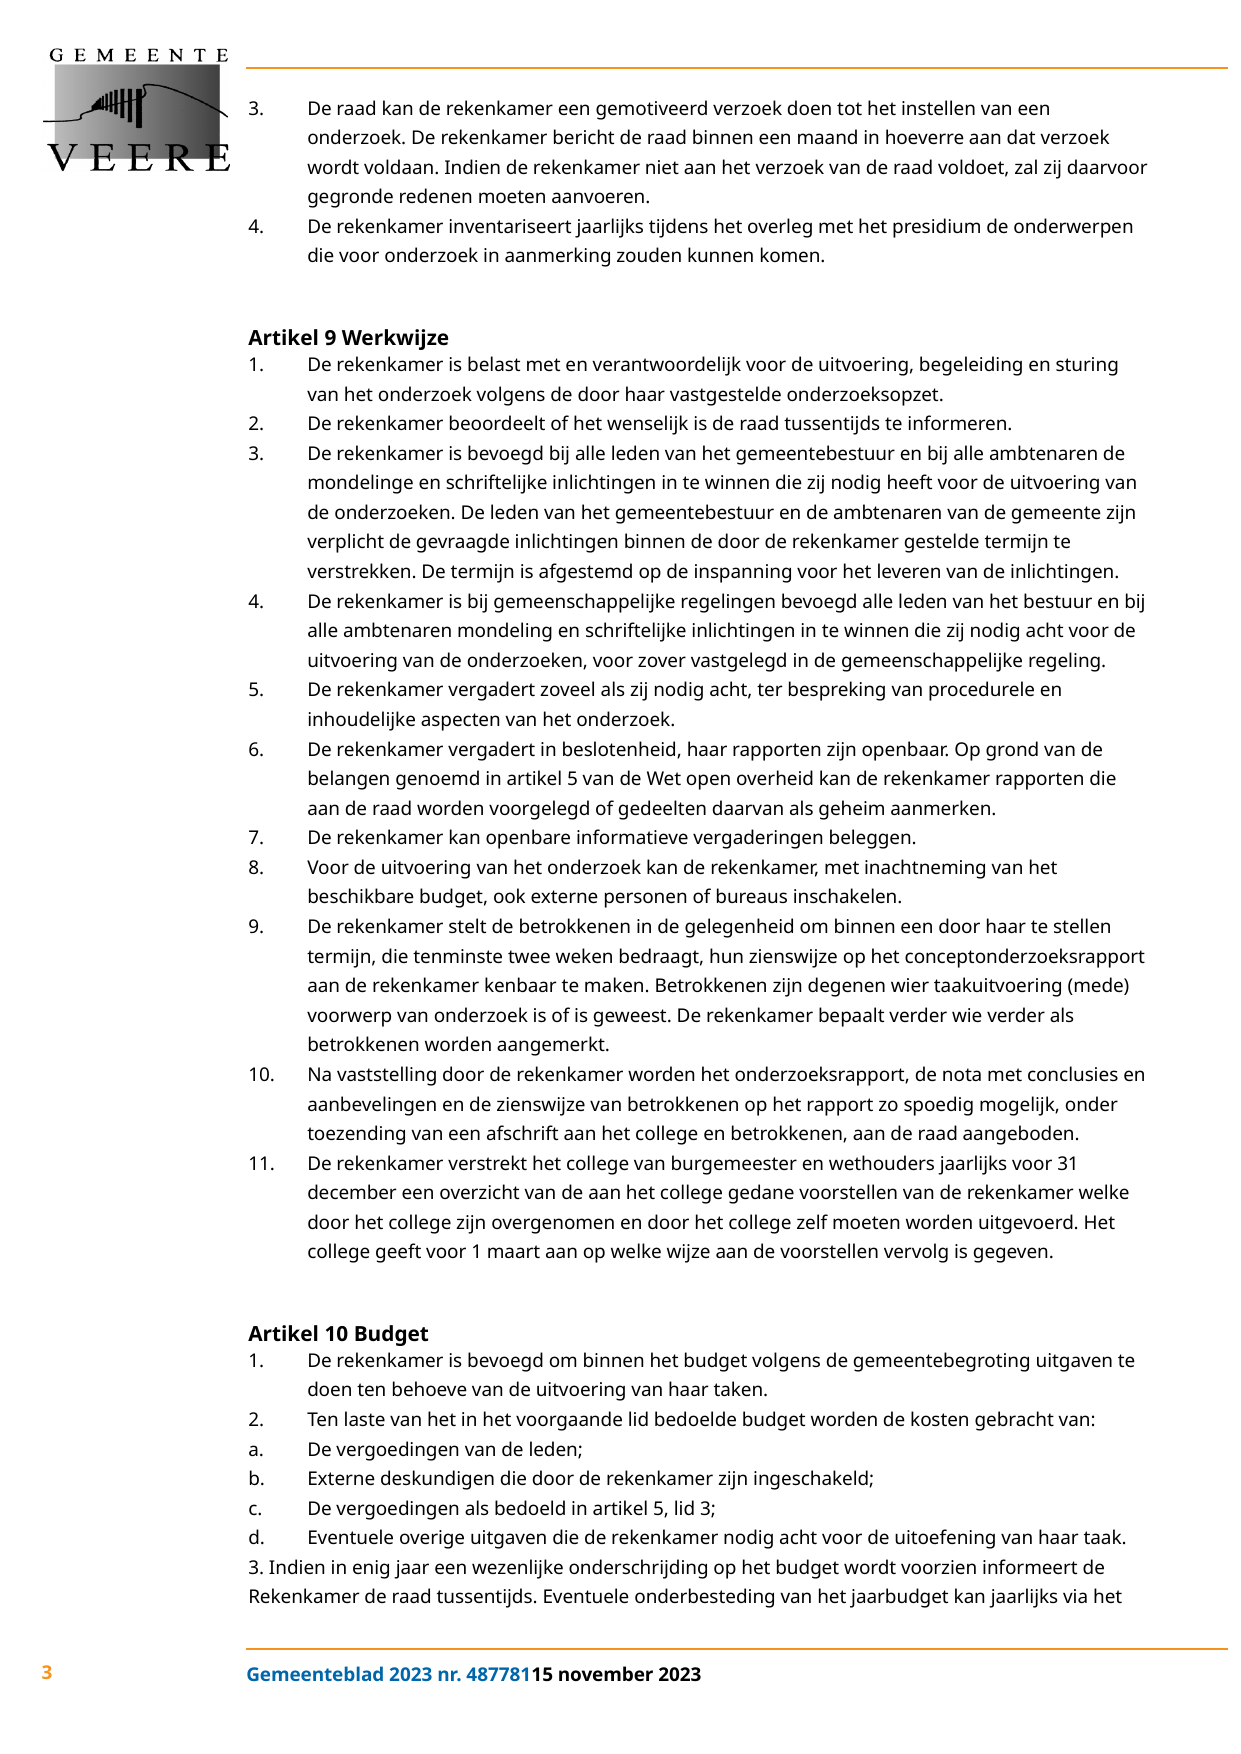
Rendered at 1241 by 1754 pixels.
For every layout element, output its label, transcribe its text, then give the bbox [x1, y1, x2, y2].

list De rekenkamer beoordeelt of het wenselijk is de raad tussentijds te informeren. [248, 410, 1152, 436]
list Externe deskundigen die door de rekenkamer zijn ingeschakeld; [248, 1465, 1152, 1491]
text Artikel 10 Budget [248, 1319, 1152, 1347]
list Voor de uitvoering van het onderzoek kan de rekenkamer, met inachtneming van het beschikbare budget, ook externe personen of bureaus inschakelen. [248, 854, 1152, 909]
list De raad kan de rekenkamer een gemotiveerd verzoek doen tot het instellen van een onderzoek. De rekenkamer bericht de raad binnen een maand in hoeverre aan dat verzoek wordt voldaan. Indien de rekenkamer niet aan het verzoek van de raad voldoet, zal zij daarvoor gegronde redenen moeten aanvoeren. [248, 95, 1152, 209]
list De rekenkamer vergadert in beslotenheid, haar rapporten zijn openbaar. Op grond van de belangen genoemd in artikel 5 van de Wet open overheid kan de rekenkamer rapporten die aan de raad worden voorgelegd of gedeelten daarvan als geheim aanmerken. [248, 736, 1152, 821]
list De rekenkamer vergadert zoveel als zij nodig acht, ter bespreking van procedurele en inhoudelijke aspecten van het onderzoek. [248, 677, 1152, 732]
list De rekenkamer kan openbare informatieve vergaderingen beleggen. [248, 824, 1152, 850]
list Na vaststelling door de rekenkamer worden het onderzoeksrapport, de nota met conclusies en aanbevelingen en de zienswijze van betrokkenen op het rapport zo spoedig mogelijk, onder toezending van een afschrift aan het college en betrokkenen, aan de raad aangeboden. [248, 1061, 1152, 1146]
picture [41, 47, 231, 172]
list De rekenkamer inventariseert jaarlijks tijdens het overleg met het presidium de onderwerpen die voor onderzoek in aanmerking zouden kunnen komen. [248, 213, 1152, 268]
list De rekenkamer is belast met en verantwoordelijk voor de uitvoering, begeleiding en sturing van het onderzoek volgens de door haar vastgestelde onderzoeksopzet. [248, 351, 1152, 406]
list Ten laste van het in het voorgaande lid bedoelde budget worden de kosten gebracht van: [248, 1406, 1152, 1432]
list Eventuele overige uitgaven die de rekenkamer nodig acht voor de uitoefening van haar taak. [248, 1524, 1152, 1550]
list De vergoedingen als bedoeld in artikel 5, lid 3; [248, 1495, 1152, 1521]
list De rekenkamer is bevoegd bij alle leden van het gemeentebestuur en bij alle ambtenaren de mondelinge en schriftelijke inlichtingen in te winnen die zij nodig heeft voor de uitvoering van de onderzoeken. De leden van het gemeentebestuur en de ambtenaren van de gemeente zijn verplicht de gevraagde inlichtingen binnen de door de rekenkamer gestelde termijn te verstrekken. De termijn is afgestemd op de inspanning voor het leveren van de inlichtingen. [248, 440, 1152, 584]
list De rekenkamer verstrekt het college van burgemeester en wethouders jaarlijks voor 31 december een overzicht van de aan het college gedane voorstellen van de rekenkamer welke door het college zijn overgenomen en door het college zelf moeten worden uitgevoerd. Het college geeft voor 1 maart aan op welke wijze aan de voorstellen vervolg is gegeven. [248, 1150, 1152, 1264]
list De rekenkamer is bevoegd om binnen het budget volgens de gemeentebegroting uitgaven te doen ten behoeve van de uitvoering van haar taken. [248, 1347, 1152, 1402]
text Artikel 9 Werkwijze [248, 323, 1152, 351]
text 3. Indien in enig jaar een wezenlijke onderschrijding op het budget wordt voorzien informeert de Rekenkamer de raad tussentijds. Eventuele onderbesteding van het jaarbudget kan jaarlijks via het [248, 1554, 1152, 1609]
list De vergoedingen van de leden; [248, 1436, 1152, 1462]
list De rekenkamer is bij gemeenschappelijke regelingen bevoegd alle leden van het bestuur en bij alle ambtenaren mondeling en schriftelijke inlichtingen in te winnen die zij nodig acht voor de uitvoering van de onderzoeken, voor zover vastgelegd in de gemeenschappelijke regeling. [248, 588, 1152, 673]
list De rekenkamer stelt de betrokkenen in de gelegenheid om binnen een door haar te stellen termijn, die tenminste twee weken bedraagt, hun zienswijze op het conceptonderzoeksrapport aan de rekenkamer kenbaar te maken. Betrokkenen zijn degenen wier taakuitvoering (mede) voorwerp van onderzoek is of is geweest. De rekenkamer bepaalt verder wie verder als betrokkenen worden aangemerkt. [248, 913, 1152, 1057]
